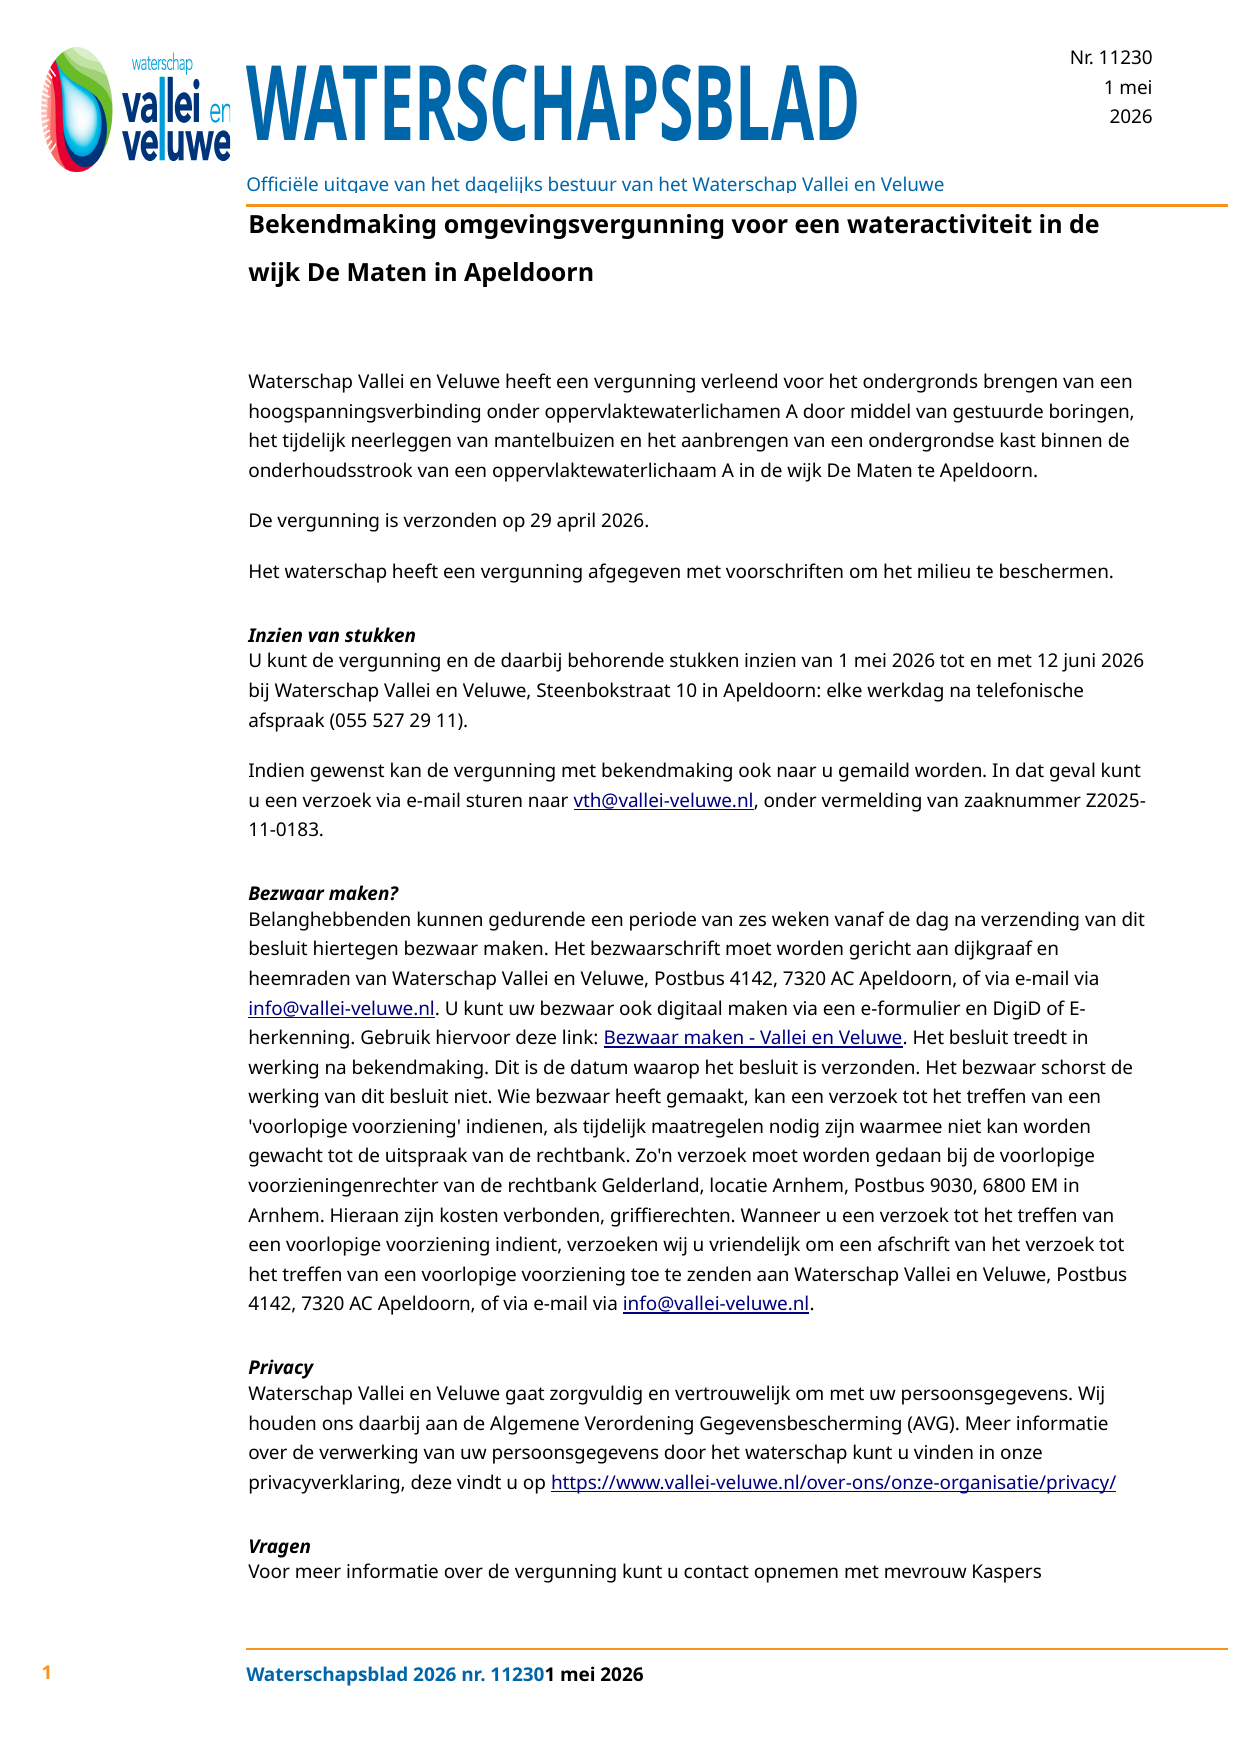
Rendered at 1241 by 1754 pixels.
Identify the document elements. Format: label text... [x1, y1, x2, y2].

text Het waterschap heeft een vergunning afgegeven met voorschriften om het milieu te beschermen. [248, 558, 1152, 584]
text Belanghebbenden kunnen gedurende een periode van zes weken vanaf de dag na verzending van dit besluit hiertegen bezwaar maken. Het bezwaarschrift moet worden gericht aan dijkgraaf en heemraden van Waterschap Vallei en Veluwe, Postbus 4142, 7320 AC Apeldoorn, of via e-mail via info@vallei-veluwe.nl. U kunt uw bezwaar ook digitaal maken via een e-formulier en DigiD of E-herkenning. Gebruik hiervoor deze link: Bezwaar maken - Vallei en Veluwe. Het besluit treedt in werking na bekendmaking. Dit is de datum waarop het besluit is verzonden. Het bezwaar schorst de werking van dit besluit niet. Wie bezwaar heeft gemaakt, kan een verzoek tot het treffen van een 'voorlopige voorziening' indienen, als tijdelijk maatregelen nodig zijn waarmee niet kan worden gewacht tot de uitspraak van de rechtbank. Zo'n verzoek moet worden gedaan bij de voorlopige voorzieningenrechter van de rechtbank Gelderland, locatie Arnhem, Postbus 9030, 6800 EM in Arnhem. Hieraan zijn kosten verbonden, griffierechten. Wanneer u een verzoek tot het treffen van een voorlopige voorziening indient, verzoeken wij u vriendelijk om een afschrift van het verzoek tot het treffen van een voorlopige voorziening toe te zenden aan Waterschap Vallei en Veluwe, Postbus 4142, 7320 AC Apeldoorn, of via e-mail via info@vallei-veluwe.nl. [248, 906, 1152, 1316]
text Indien gewenst kan de vergunning met bekendmaking ook naar u gemaild worden. In dat geval kunt u een verzoek via e-mail sturen naar vth@vallei-veluwe.nl, onder vermelding van zaaknummer Z2025-11-0183. [248, 757, 1152, 842]
text Privacy [248, 1354, 1152, 1380]
text U kunt de vergunning en de daarbij behorende stukken inzien van 1 mei 2026 tot en met 12 juni 2026 bij Waterschap Vallei en Veluwe, Steenbokstraat 10 in Apeldoorn: elke werkdag na telefonische afspraak (055 527 29 11). [248, 648, 1152, 732]
text Waterschap Vallei en Veluwe heeft een vergunning verleend voor het ondergronds brengen van een hoogspanningsverbinding onder oppervlaktewaterlichamen A door middel van gestuurde boringen, het tijdelijk neerleggen van mantelbuizen en het aanbrengen van een ondergrondse kast binnen de onderhoudsstrook van een oppervlaktewaterlichaam A in de wijk De Maten te Apeldoorn. [248, 368, 1152, 483]
text Bekendmaking omgevingsvergunning voor een wateractiviteit in de wijk De Maten in Apeldoorn [248, 207, 1152, 288]
picture [41, 47, 231, 172]
text Vragen [248, 1533, 1152, 1559]
text Waterschap Vallei en Veluwe gaat zorgvuldig en vertrouwelijk om met uw persoonsgegevens. Wij houden ons daarbij aan de Algemene Verordening Gegevensbescherming (AVG). Meer informatie over de verwerking van uw persoonsgegevens door het waterschap kunt u vinden in onze privacyverklaring, deze vindt u op https://www.vallei-veluwe.nl/over-ons/onze-organisatie/privacy/ [248, 1380, 1152, 1495]
text De vergunning is verzonden op 29 april 2026. [248, 507, 1152, 533]
text Inzien van stukken [248, 622, 1152, 648]
text Bezwaar maken? [248, 880, 1152, 906]
text Voor meer informatie over de vergunning kunt u contact opnemen met mevrouw Kaspers [248, 1559, 1152, 1584]
